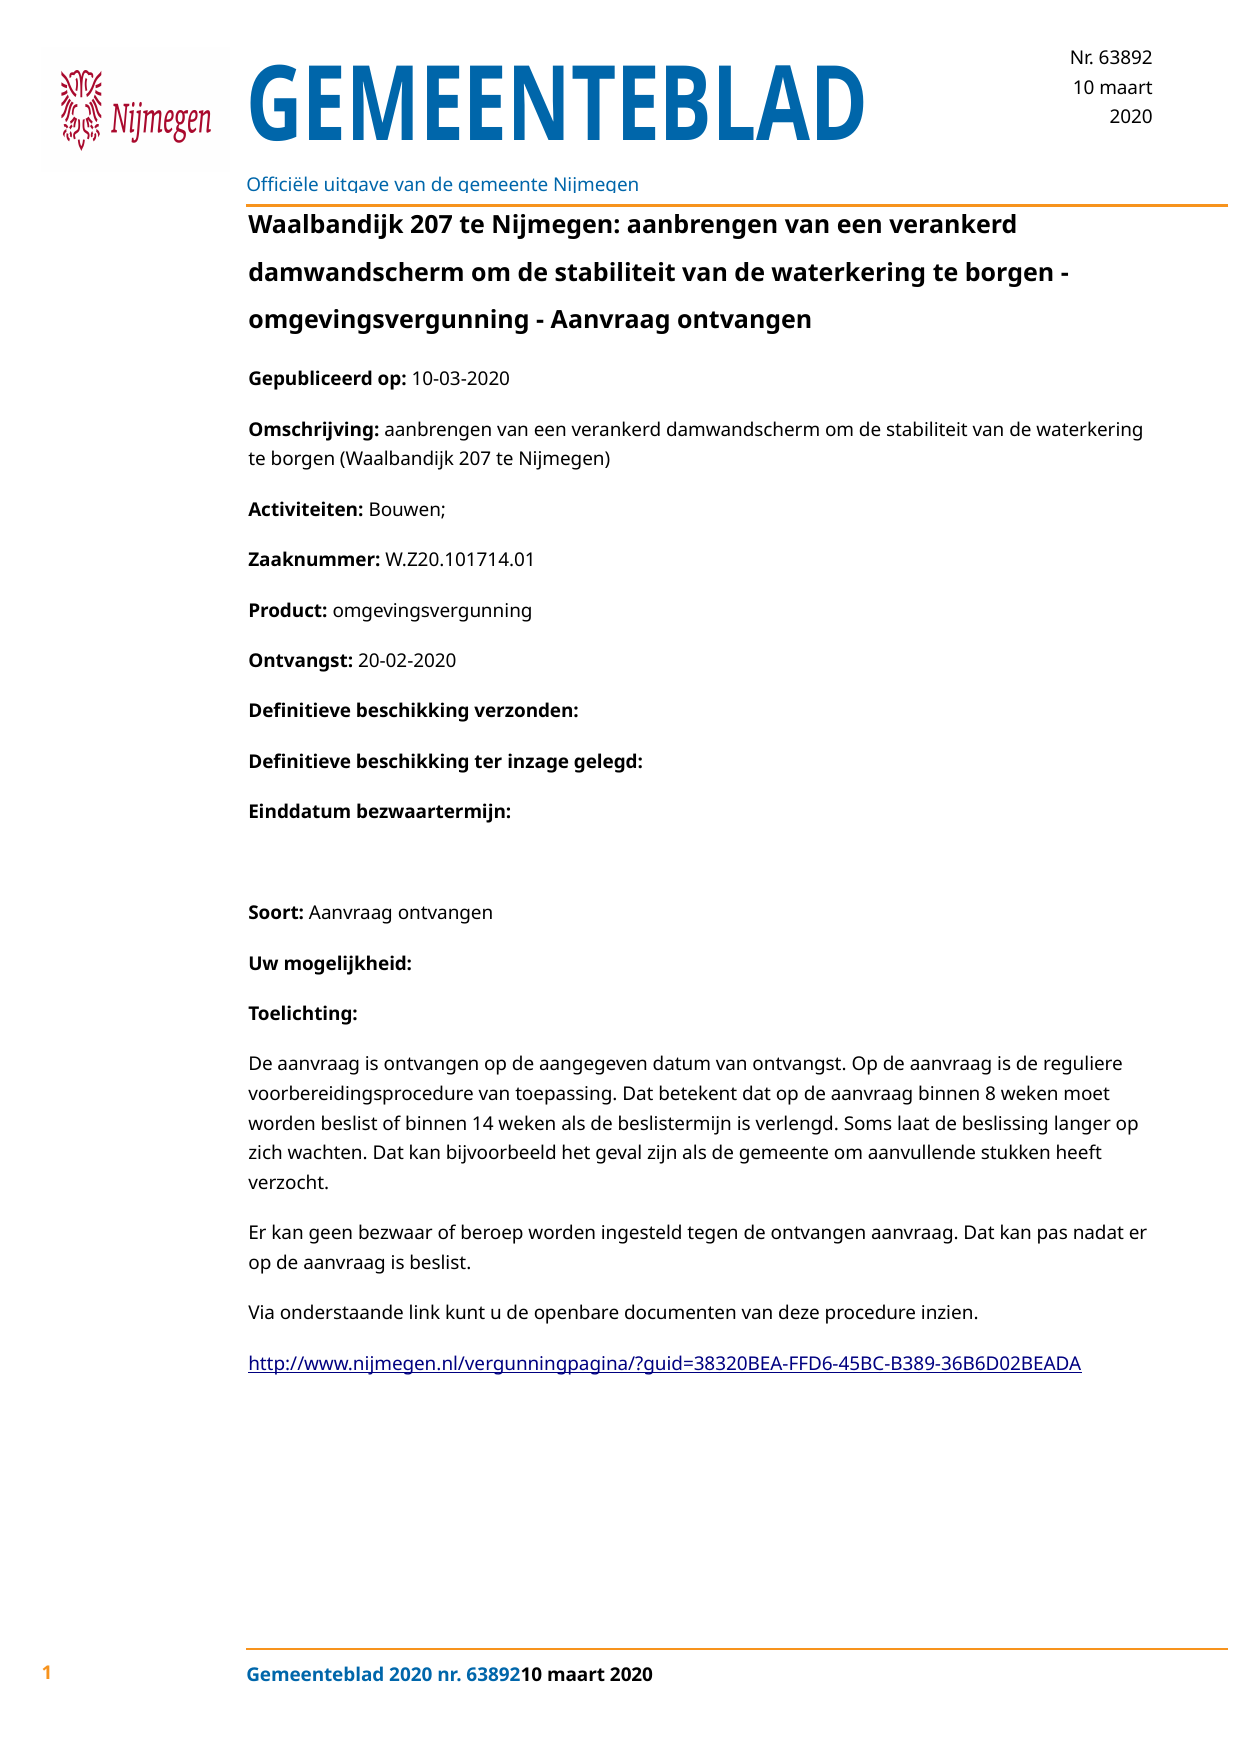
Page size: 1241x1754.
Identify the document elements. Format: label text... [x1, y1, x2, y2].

text De aanvraag is ontvangen op de aangegeven datum van ontvangst. Op de aanvraag is de reguliere voorbereidingsprocedure van toepassing. Dat betekent dat op de aanvraag binnen 8 weken moet worden beslist of binnen 14 weken als de beslistermijn is verlengd. Soms laat de beslissing langer op zich wachten. Dat kan bijvoorbeeld het geval zijn als de gemeente om aanvullende stukken heeft verzocht. [248, 1051, 1152, 1194]
text Toelichting: [248, 1000, 1152, 1026]
text Via onderstaande link kunt u de openbare documenten van deze procedure inzien. [248, 1299, 1152, 1325]
text http://www.nijmegen.nl/vergunningpagina/?guid=38320BEA-FFD6-45BC-B389-36B6D02BEADA [248, 1350, 1152, 1375]
text Ontvangst: 20-02-2020 [248, 647, 1152, 673]
text Definitieve beschikking ter inzage gelegd: [248, 748, 1152, 774]
text Uw mogelijkheid: [248, 950, 1152, 975]
text Einddatum bezwaartermijn: [248, 798, 1152, 824]
picture [41, 47, 231, 172]
text Waalbandijk 207 te Nijmegen: aanbrengen van een verankerd damwandscherm om de stabiliteit van de waterkering te borgen - omgevingsvergunning - Aanvraag ontvangen [248, 207, 1152, 336]
text Definitieve beschikking verzonden: [248, 698, 1152, 723]
text Product: omgevingsvergunning [248, 597, 1152, 622]
text Zaaknummer: W.Z20.101714.01 [248, 546, 1152, 572]
text Activiteiten: Bouwen; [248, 496, 1152, 522]
text Omschrijving: aanbrengen van een verankerd damwandscherm om de stabiliteit van de waterkering te borgen (Waalbandijk 207 te Nijmegen) [248, 416, 1152, 471]
text Gepubliceerd op: 10-03-2020 [248, 366, 1152, 391]
text Er kan geen bezwaar of beroep worden ingesteld tegen de ontvangen aanvraag. Dat kan pas nadat er op de aanvraag is beslist. [248, 1219, 1152, 1274]
text Soort: Aanvraag ontvangen [248, 899, 1152, 925]
